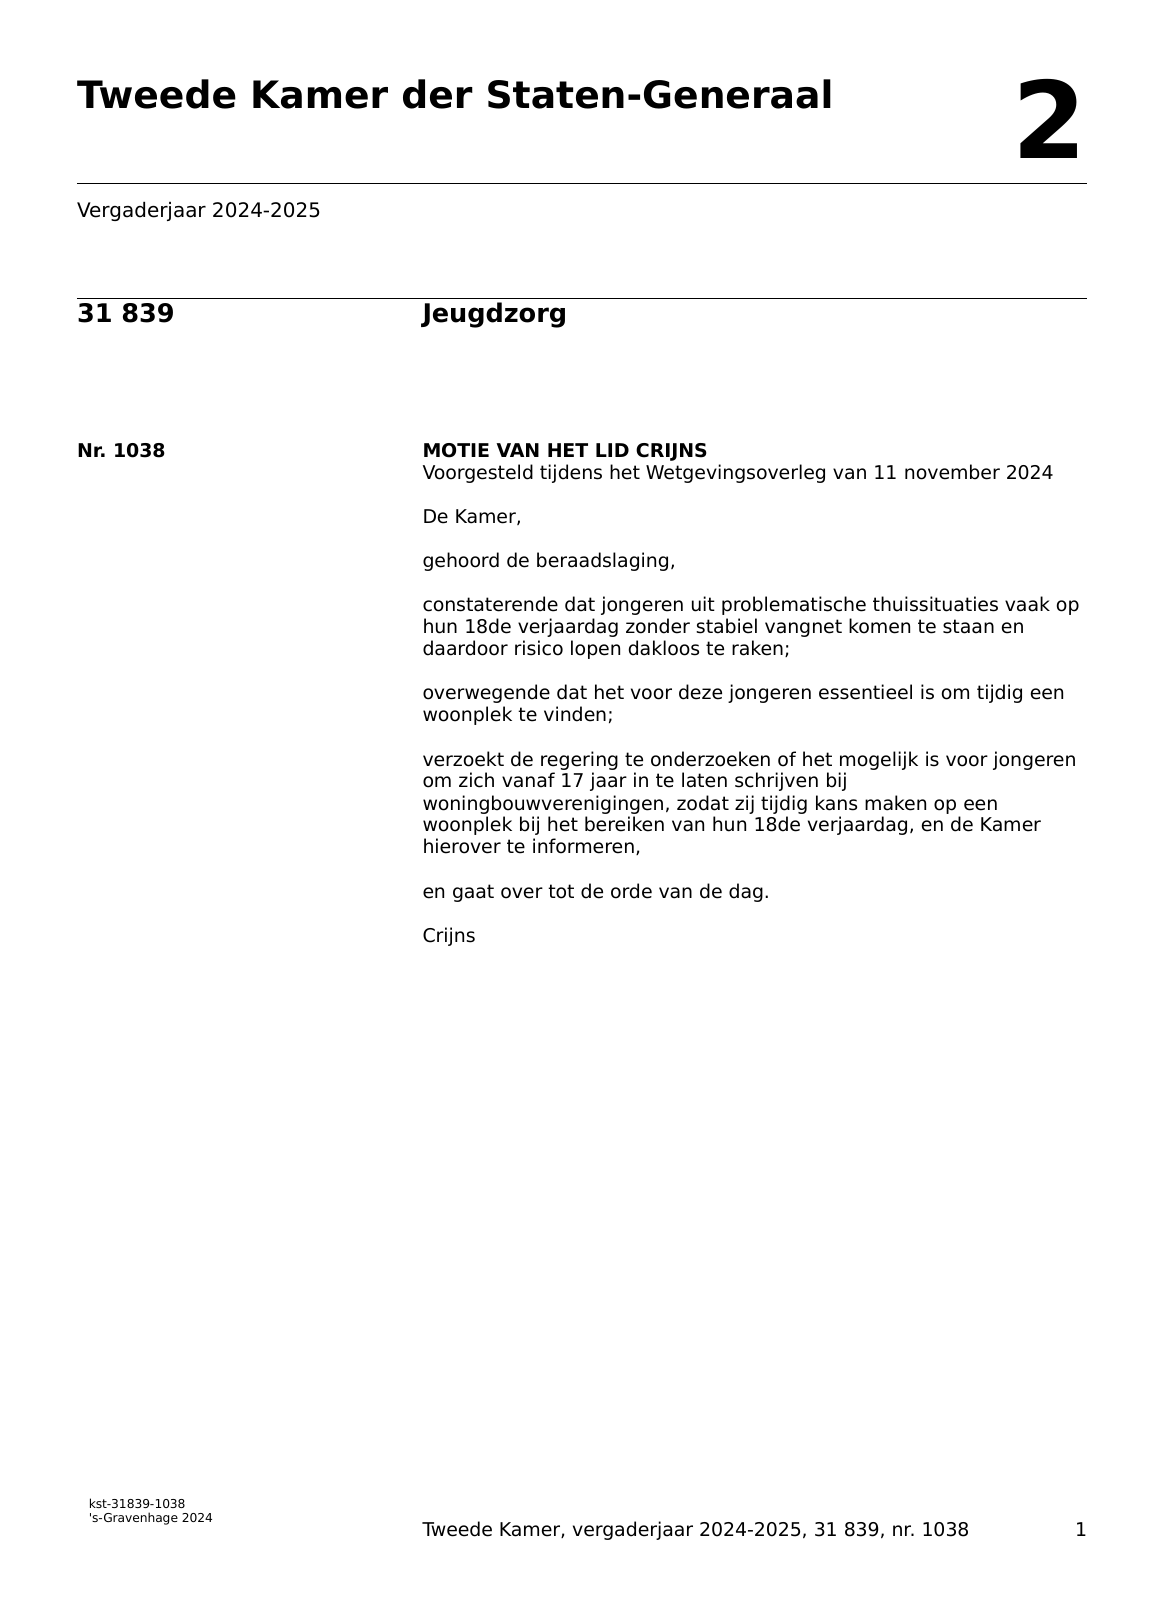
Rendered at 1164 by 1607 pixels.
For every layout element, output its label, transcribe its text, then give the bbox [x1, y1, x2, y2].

text en gaat over tot de orde van de dag. [422, 881, 1087, 902]
text gehoord de beraadslaging, [422, 550, 1087, 572]
text Crijns [422, 925, 1087, 947]
table_header Tweede Kamer der Staten-Generaal [77, 59, 886, 183]
table_header 2 [886, 59, 1087, 183]
text constaterende dat jongeren uit problematische thuissituaties vaak op hun 18de verjaardag zonder stabiel vangnet komen te staan en daardoor risico lopen dakloos te raken; [422, 594, 1087, 660]
subtitle Nr. 1038 MOTIE VAN HET LID CRIJNS [77, 440, 1087, 462]
text verzoekt de regering te onderzoeken of het mogelijk is voor jongeren om zich vanaf 17 jaar in te laten schrijven bij woningbouwverenigingen, zodat zij tijdig kans maken op een woonplek bij het bereiken van hun 18de verjaardag, en de Kamer hierover te informeren, [422, 748, 1087, 858]
text Voorgesteld tijdens het Wetgevingsoverleg van 11 november 2024 [422, 462, 1087, 484]
text kst-31839-1038 [88, 1497, 323, 1511]
subtitle 31 839 Jeugdzorg [77, 299, 1087, 329]
table_cell Vergaderjaar 2024-2025 [77, 184, 1087, 298]
text 's-Gravenhage 2024 [88, 1511, 323, 1525]
text De Kamer, [422, 506, 1087, 528]
text overwegende dat het voor deze jongeren essentieel is om tijdig een woonplek te vinden; [422, 682, 1087, 726]
